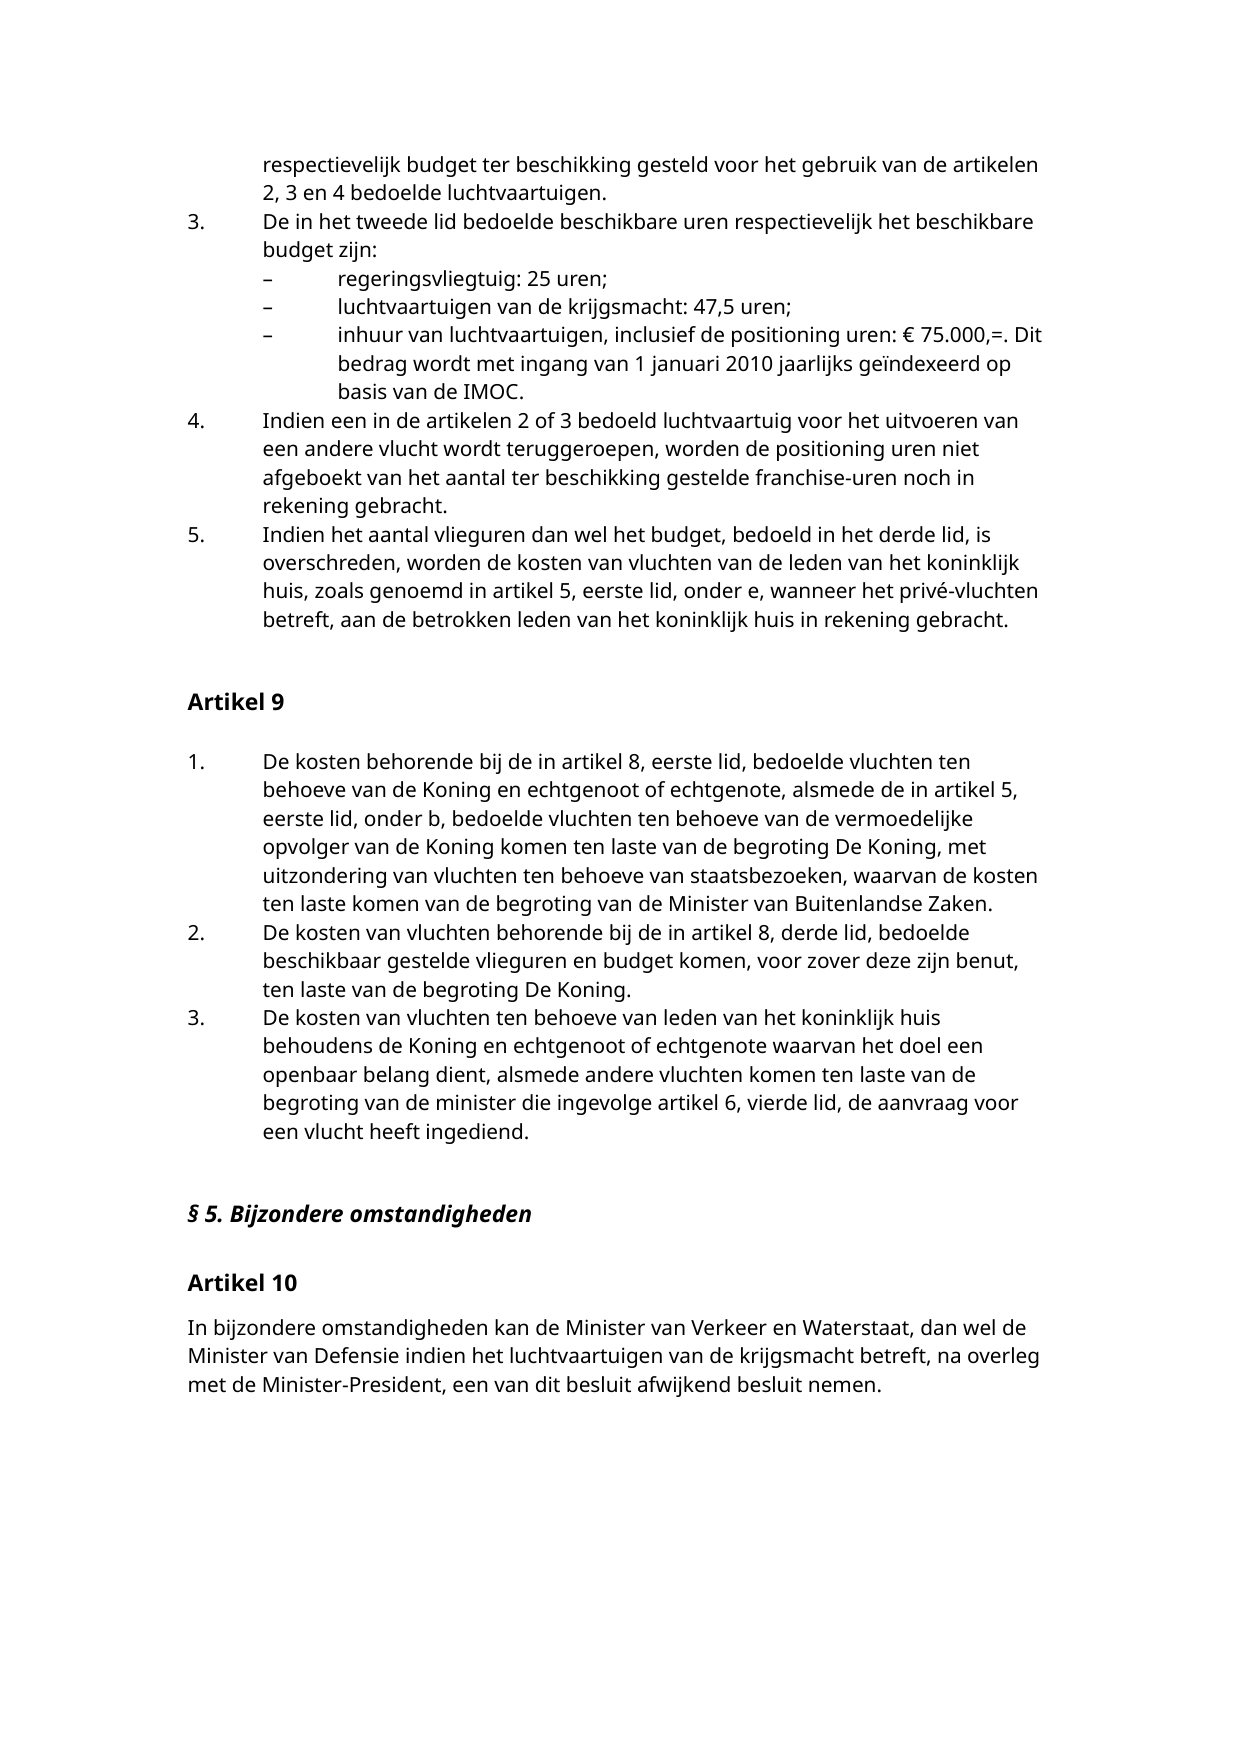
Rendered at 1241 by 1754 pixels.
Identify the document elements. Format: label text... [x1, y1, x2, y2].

list De in het tweede lid bedoelde beschikbare uren respectievelijk het beschikbare budget zijn: [187, 207, 1053, 264]
list luchtvaartuigen van de krijgsmacht: 47,5 uren; [262, 292, 1053, 321]
text In bijzondere omstandigheden kan de Minister van Verkeer en Waterstaat, dan wel de Minister van Defensie indien het luchtvaartuigen van de krijgsmacht betreft, na overleg met de Minister-President, een van dit besluit afwijkend besluit nemen. [187, 1313, 1053, 1398]
subtitle Artikel 10 [187, 1267, 1053, 1298]
list De kosten behorende bij de in artikel 8, eerste lid, bedoelde vluchten ten behoeve van de Koning en echtgenoot of echtgenote, alsmede de in artikel 5, eerste lid, onder b, bedoelde vluchten ten behoeve van de vermoedelijke opvolger van de Koning komen ten laste van de begroting De Koning, met uitzondering van vluchten ten behoeve van staatsbezoeken, waarvan de kosten ten laste komen van de begroting van de Minister van Buitenlandse Zaken. [187, 747, 1053, 918]
subtitle Artikel 9 [187, 686, 1053, 717]
list inhuur van luchtvaartuigen, inclusief de positioning uren: € 75.000,=. Dit bedrag wordt met ingang van 1 januari 2010 jaarlijks geïndexeerd op basis van de IMOC. [262, 321, 1053, 406]
subtitle § 5. Bijzondere omstandigheden [187, 1198, 1053, 1229]
list Indien een in de artikelen 2 of 3 bedoeld luchtvaartuig voor het uitvoeren van een andere vlucht wordt teruggeroepen, worden de positioning uren niet afgeboekt van het aantal ter beschikking gestelde franchise-uren noch in rekening gebracht. [187, 406, 1053, 520]
list regeringsvliegtuig: 25 uren; [262, 264, 1053, 292]
list De kosten van vluchten behorende bij de in artikel 8, derde lid, bedoelde beschikbaar gestelde vlieguren en budget komen, voor zover deze zijn benut, ten laste van de begroting De Koning. [187, 918, 1053, 1003]
list Indien het aantal vlieguren dan wel het budget, bedoeld in het derde lid, is overschreden, worden de kosten van vluchten van de leden van het koninklijk huis, zoals genoemd in artikel 5, eerste lid, onder e, wanneer het privé-vluchten betreft, aan de betrokken leden van het koninklijk huis in rekening gebracht. [187, 520, 1053, 633]
list respectievelijk budget ter beschikking gesteld voor het gebruik van de artikelen 2, 3 en 4 bedoelde luchtvaartuigen. [187, 150, 1053, 207]
list De kosten van vluchten ten behoeve van leden van het koninklijk huis behoudens de Koning en echtgenoot of echtgenote waarvan het doel een openbaar belang dient, alsmede andere vluchten komen ten laste van de begroting van de minister die ingevolge artikel 6, vierde lid, de aanvraag voor een vlucht heeft ingediend. [187, 1003, 1053, 1145]
